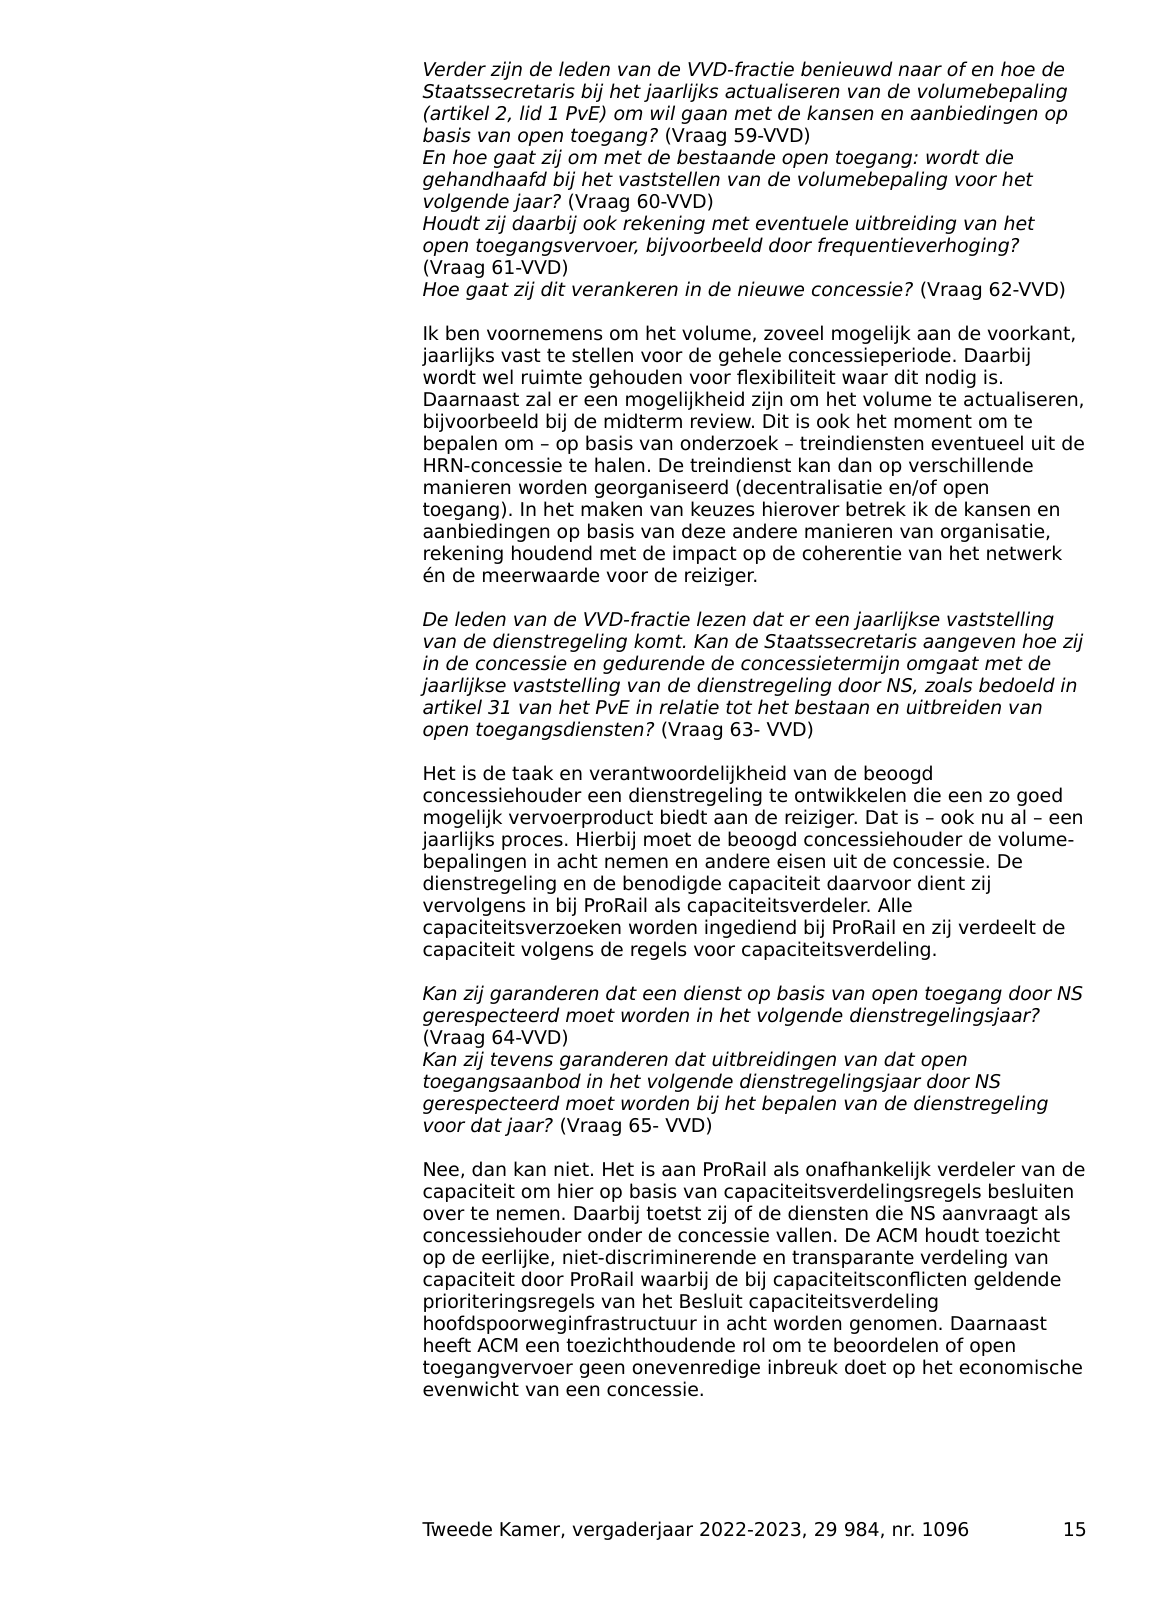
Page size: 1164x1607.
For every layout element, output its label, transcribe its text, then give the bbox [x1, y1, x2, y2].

text Verder zijn de leden van de VVD-fractie benieuwd naar of en hoe de Staatssecretaris bij het jaarlijks actualiseren van de volumebepaling (artikel 2, lid 1 PvE) om wil gaan met de kansen en aanbiedingen op basis van open toegang? (Vraag 59-VVD) [422, 59, 1087, 147]
text Hoe gaat zij dit verankeren in de nieuwe concessie? (Vraag 62-VVD) [422, 279, 1087, 301]
text De leden van de VVD-fractie lezen dat er een jaarlijkse vaststelling van de dienstregeling komt. Kan de Staatssecretaris aangeven hoe zij in de concessie en gedurende de concessietermijn omgaat met de jaarlijkse vaststelling van de dienstregeling door NS, zoals bedoeld in artikel 31 van het PvE in relatie tot het bestaan en uitbreiden van open toegangsdiensten? (Vraag 63- VVD) [422, 609, 1087, 741]
text Kan zij garanderen dat een dienst op basis van open toegang door NS gerespecteerd moet worden in het volgende dienstregelingsjaar? (Vraag 64-VVD) [422, 983, 1087, 1049]
text Het is de taak en verantwoordelijkheid van de beoogd concessiehouder een dienstregeling te ontwikkelen die een zo goed mogelijk vervoerproduct biedt aan de reiziger. Dat is – ook nu al – een jaarlijks proces. Hierbij moet de beoogd concessiehouder de volume-bepalingen in acht nemen en andere eisen uit de concessie. De dienstregeling en de benodigde capaciteit daarvoor dient zij vervolgens in bij ProRail als capaciteitsverdeler. Alle capaciteitsverzoeken worden ingediend bij ProRail en zij verdeelt de capaciteit volgens de regels voor capaciteitsverdeling. [422, 763, 1087, 961]
text En hoe gaat zij om met de bestaande open toegang: wordt die gehandhaafd bij het vaststellen van de volumebepaling voor het volgende jaar? (Vraag 60-VVD) [422, 147, 1087, 213]
text Kan zij tevens garanderen dat uitbreidingen van dat open toegangsaanbod in het volgende dienstregelingsjaar door NS gerespecteerd moet worden bij het bepalen van de dienstregeling voor dat jaar? (Vraag 65- VVD) [422, 1049, 1087, 1137]
text Houdt zij daarbij ook rekening met eventuele uitbreiding van het open toegangsvervoer, bijvoorbeeld door frequentieverhoging? (Vraag 61-VVD) [422, 213, 1087, 279]
text Nee, dan kan niet. Het is aan ProRail als onafhankelijk verdeler van de capaciteit om hier op basis van capaciteitsverdelingsregels besluiten over te nemen. Daarbij toetst zij of de diensten die NS aanvraagt als concessiehouder onder de concessie vallen. De ACM houdt toezicht op de eerlijke, niet-discriminerende en transparante verdeling van capaciteit door ProRail waarbij de bij capaciteitsconflicten geldende prioriteringsregels van het Besluit capaciteitsverdeling hoofdspoorweginfrastructuur in acht worden genomen. Daarnaast heeft ACM een toezichthoudende rol om te beoordelen of open toegangvervoer geen onevenredige inbreuk doet op het economische evenwicht van een concessie. [422, 1159, 1087, 1401]
text Ik ben voornemens om het volume, zoveel mogelijk aan de voorkant, jaarlijks vast te stellen voor de gehele concessieperiode. Daarbij wordt wel ruimte gehouden voor flexibiliteit waar dit nodig is. Daarnaast zal er een mogelijkheid zijn om het volume te actualiseren, bijvoorbeeld bij de midterm review. Dit is ook het moment om te bepalen om – op basis van onderzoek – treindiensten eventueel uit de HRN-concessie te halen. De treindienst kan dan op verschillende manieren worden georganiseerd (decentralisatie en/of open toegang). In het maken van keuzes hierover betrek ik de kansen en aanbiedingen op basis van deze andere manieren van organisatie, rekening houdend met de impact op de coherentie van het netwerk én de meerwaarde voor de reiziger. [422, 323, 1087, 587]
